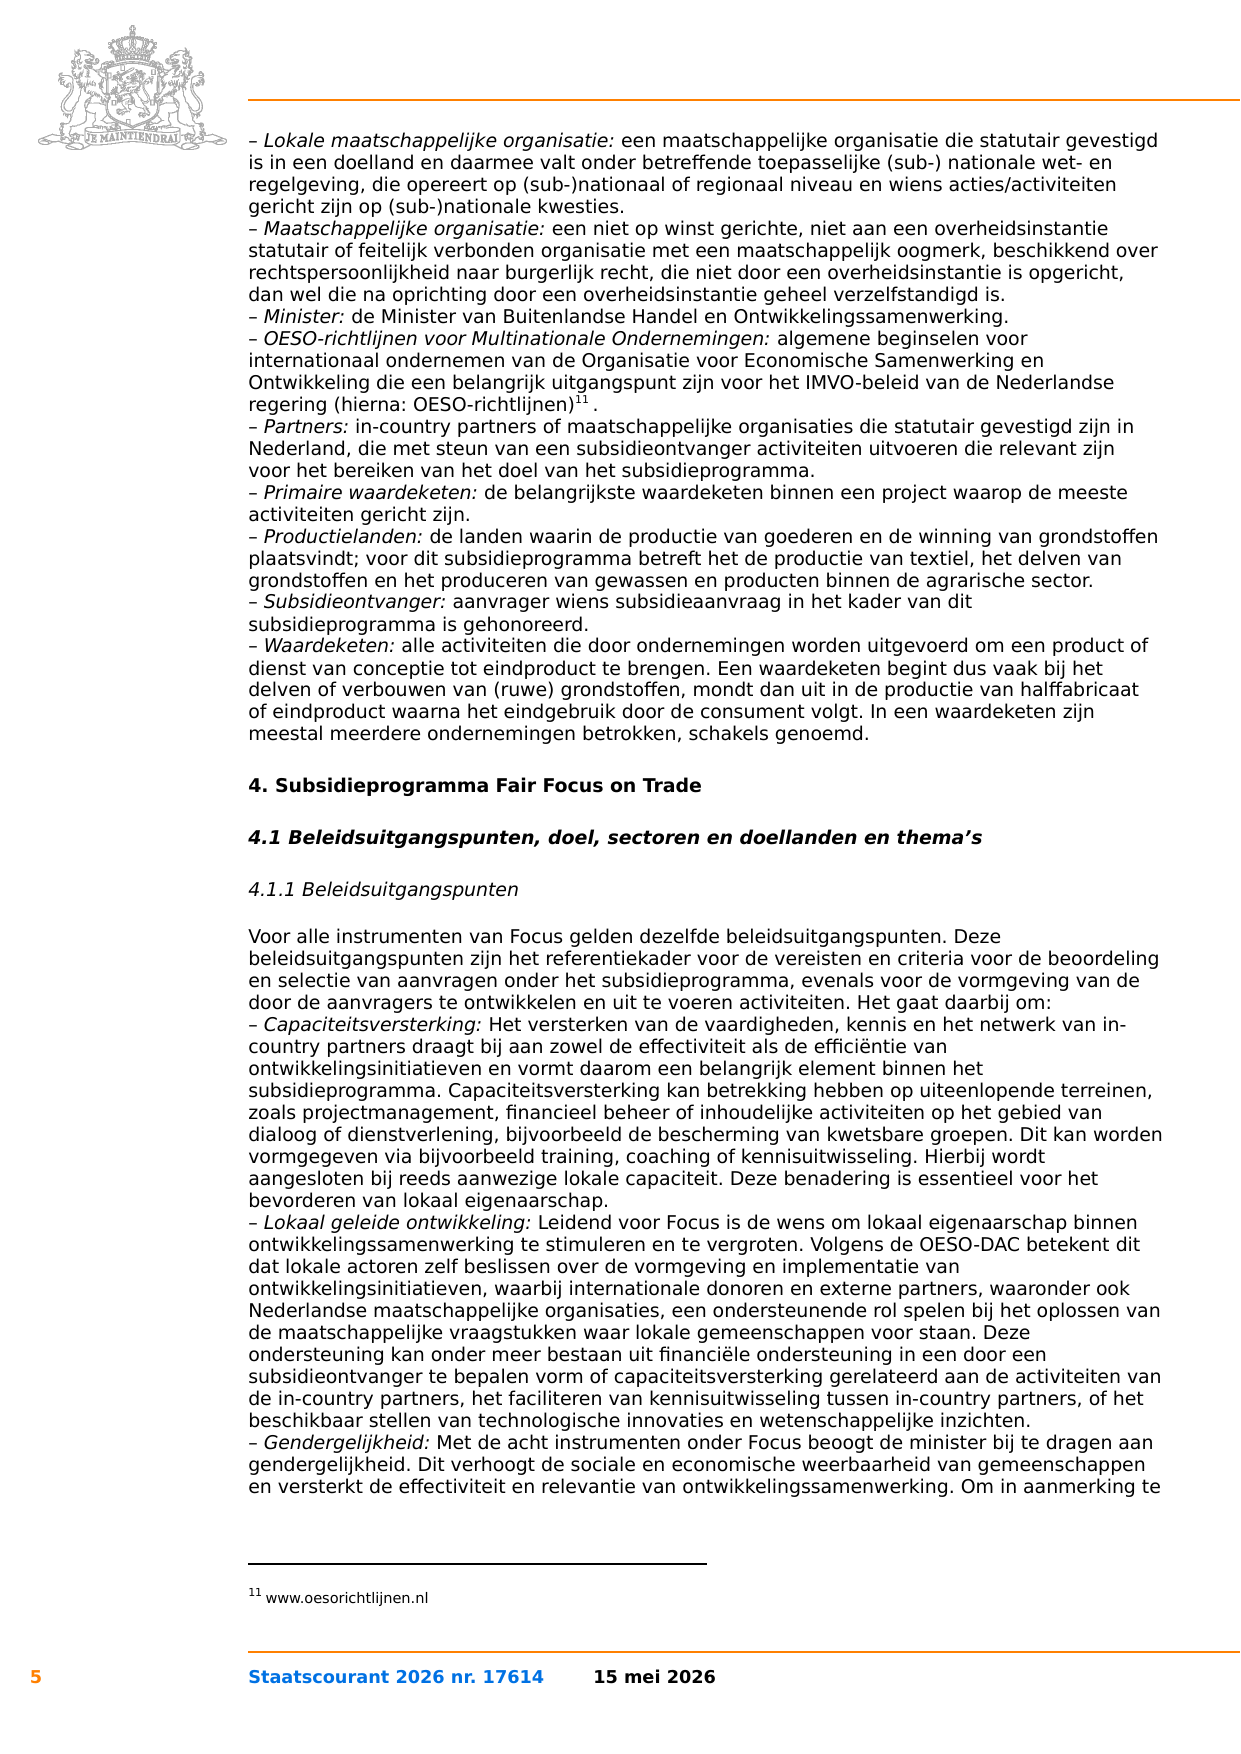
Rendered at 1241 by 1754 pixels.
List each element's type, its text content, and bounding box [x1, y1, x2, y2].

text – Gendergelijkheid: Met de acht instrumenten onder Focus beoogt de minister bij te dragen aan gendergelijkheid. Dit verhoogt de sociale en economische weerbaarheid van gemeenschappen en versterkt de effectiviteit en relevantie van ontwikkelingssamenwerking. Om in aanmerking te [248, 1432, 1163, 1498]
picture [38, 25, 227, 150]
subtitle 4.1 Beleidsuitgangspunten, doel, sectoren en doellanden en thema’s [248, 827, 1163, 849]
text – Minister: de Minister van Buitenlandse Handel en Ontwikkelingssamenwerking. [248, 306, 1163, 328]
text – Lokale maatschappelijke organisatie: een maatschappelijke organisatie die statutair gevestigd is in een doelland en daarmee valt onder betreffende toepasselijke (sub-) nationale wet- en regelgeving, die opereert op (sub-)nationaal of regionaal niveau en wiens acties/activiteiten gericht zijn op (sub-)nationale kwesties. [248, 130, 1163, 218]
text – Maatschappelijke organisatie: een niet op winst gerichte, niet aan een overheidsinstantie statutair of feitelijk verbonden organisatie met een maatschappelijk oogmerk, beschikkend over rechtspersoonlijkheid naar burgerlijk recht, die niet door een overheidsinstantie is opgericht, dan wel die na oprichting door een overheidsinstantie geheel verzelfstandigd is. [248, 218, 1163, 306]
text – Waardeketen: alle activiteiten die door ondernemingen worden uitgevoerd om een product of dienst van conceptie tot eindproduct te brengen. Een waardeketen begint dus vaak bij het delven of verbouwen van (ruwe) grondstoffen, mondt dan uit in de productie van halffabricaat of eindproduct waarna het eindgebruik door de consument volgt. In een waardeketen zijn meestal meerdere ondernemingen betrokken, schakels genoemd. [248, 635, 1163, 745]
text – Lokaal geleide ontwikkeling: Leidend voor Focus is de wens om lokaal eigenaarschap binnen ontwikkelingssamenwerking te stimuleren en te vergroten. Volgens de OESO-DAC betekent dit dat lokale actoren zelf beslissen over de vormgeving en implementatie van ontwikkelingsinitiatieven, waarbij internationale donoren en externe partners, waaronder ook Nederlandse maatschappelijke organisaties, een ondersteunende rol spelen bij het oplossen van de maatschappelijke vraagstukken waar lokale gemeenschappen voor staan. Deze ondersteuning kan onder meer bestaan uit financiële ondersteuning in een door een subsidieontvanger te bepalen vorm of capaciteitsversterking gerelateerd aan de activiteiten van de in-country partners, het faciliteren van kennisuitwisseling tussen in-country partners, of het beschikbaar stellen van technologische innovaties en wetenschappelijke inzichten. [248, 1212, 1163, 1432]
subtitle 4. Subsidieprogramma Fair Focus on Trade [248, 775, 1163, 797]
text www.oesorichtlijnen.nl [248, 1586, 1163, 1608]
text – OESO-richtlijnen voor Multinationale Ondernemingen: algemene beginselen voor internationaal ondernemen van de Organisatie voor Economische Samenwerking en Ontwikkeling die een belangrijk uitgangspunt zijn voor het IMVO-beleid van de Nederlandse regering (hierna: OESO-richtlijnen). [248, 328, 1163, 416]
text Voor alle instrumenten van Focus gelden dezelfde beleidsuitgangspunten. Deze beleidsuitgangspunten zijn het referentiekader voor de vereisten en criteria voor de beoordeling en selectie van aanvragen onder het subsidieprogramma, evenals voor de vormgeving van de door de aanvragers te ontwikkelen en uit te voeren activiteiten. Het gaat daarbij om: [248, 926, 1163, 1014]
text – Capaciteitsversterking: Het versterken van de vaardigheden, kennis en het netwerk van in-country partners draagt bij aan zowel de effectiviteit als de efficiëntie van ontwikkelingsinitiatieven en vormt daarom een belangrijk element binnen het subsidieprogramma. Capaciteitsversterking kan betrekking hebben op uiteenlopende terreinen, zoals projectmanagement, financieel beheer of inhoudelijke activiteiten op het gebied van dialoog of dienstverlening, bijvoorbeeld de bescherming van kwetsbare groepen. Dit kan worden vormgegeven via bijvoorbeeld training, coaching of kennisuitwisseling. Hierbij wordt aangesloten bij reeds aanwezige lokale capaciteit. Deze benadering is essentieel voor het bevorderen van lokaal eigenaarschap. [248, 1014, 1163, 1212]
text – Productielanden: de landen waarin de productie van goederen en de winning van grondstoffen plaatsvindt; voor dit subsidieprogramma betreft het de productie van textiel, het delven van grondstoffen en het produceren van gewassen en producten binnen de agrarische sector. [248, 526, 1163, 591]
text – Subsidieontvanger: aanvrager wiens subsidieaanvraag in het kader van dit subsidieprogramma is gehonoreerd. [248, 591, 1163, 635]
text – Partners: in-country partners of maatschappelijke organisaties die statutair gevestigd zijn in Nederland, die met steun van een subsidieontvanger activiteiten uitvoeren die relevant zijn voor het bereiken van het doel van het subsidieprogramma. [248, 416, 1163, 482]
subtitle 4.1.1 Beleidsuitgangspunten [248, 879, 1163, 901]
text – Primaire waardeketen: de belangrijkste waardeketen binnen een project waarop de meeste activiteiten gericht zijn. [248, 482, 1163, 526]
